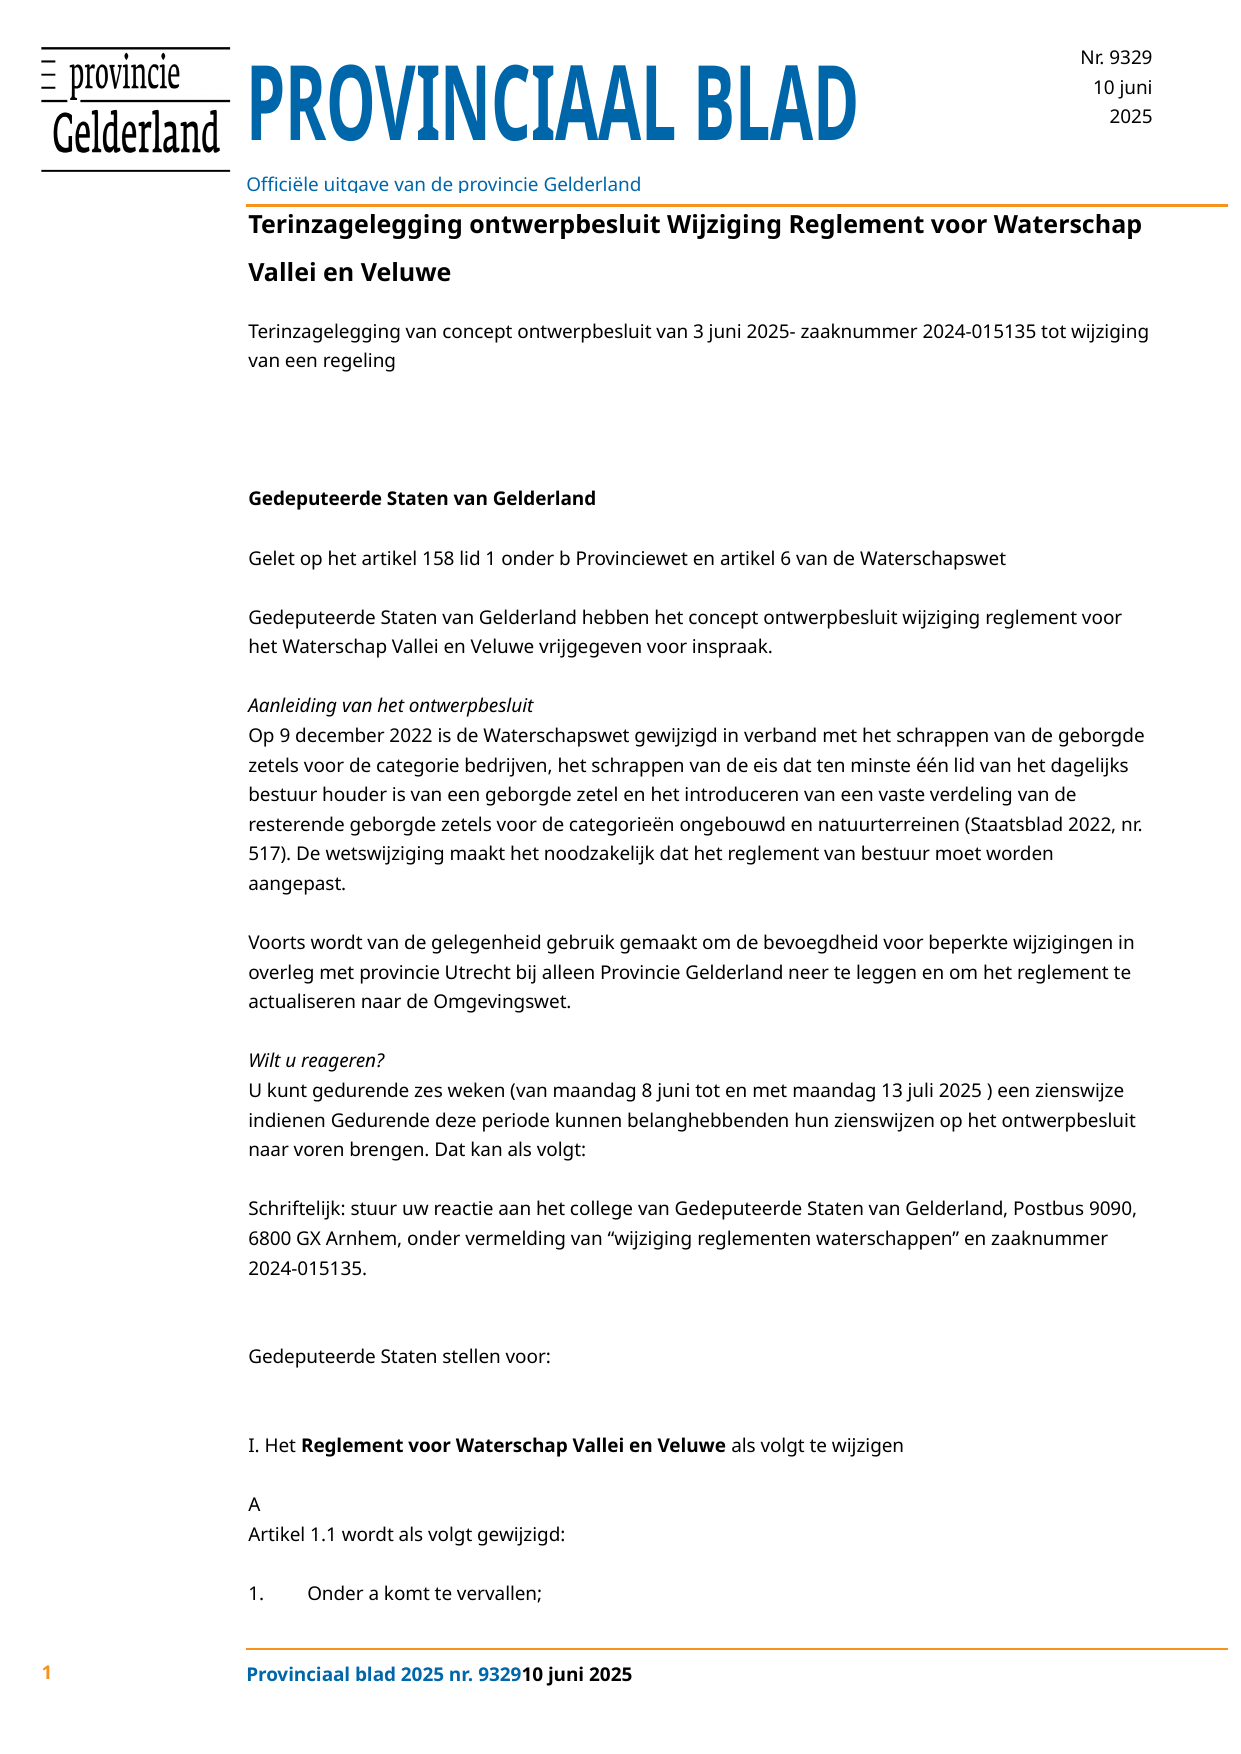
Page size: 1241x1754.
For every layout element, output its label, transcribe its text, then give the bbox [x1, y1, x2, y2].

text Gedeputeerde Staten van Gelderland [248, 486, 1152, 511]
text Aanleiding van het ontwerpbesluit [248, 693, 1152, 718]
text Artikel 1.1 wordt als volgt gewijzigd: [248, 1521, 1152, 1547]
text A [248, 1491, 1152, 1517]
text Gedeputeerde Staten van Gelderland hebben het concept ontwerpbesluit wijziging reglement voor het Waterschap Vallei en Veluwe vrijgegeven voor inspraak. [248, 604, 1152, 659]
text U kunt gedurende zes weken (van maandag 8 juni tot en met maandag 13 juli 2025 ) een zienswijze indienen Gedurende deze periode kunnen belanghebbenden hun zienswijzen op het ontwerpbesluit naar voren brengen. Dat kan als volgt: [248, 1077, 1152, 1162]
text Gelet op het artikel 158 lid 1 onder b Provinciewet en artikel 6 van de Waterschapswet [248, 545, 1152, 570]
text Voorts wordt van de gelegenheid gebruik gemaakt om de bevoegdheid voor beperkte wijzigingen in overleg met provincie Utrecht bij alleen Provincie Gelderland neer te leggen en om het reglement te actualiseren naar de Omgevingswet. [248, 929, 1152, 1014]
text Gedeputeerde Staten stellen voor: [248, 1343, 1152, 1369]
text Schriftelijk: stuur uw reactie aan het college van Gedeputeerde Staten van Gelderland, Postbus 9090, 6800 GX Arnhem, onder vermelding van “wijziging reglementen waterschappen” en zaaknummer 2024-015135. [248, 1196, 1152, 1280]
text I. Het Reglement voor Waterschap Vallei en Veluwe als volgt te wijzigen [248, 1432, 1152, 1458]
list Onder a komt te vervallen; [248, 1580, 1152, 1606]
text Terinzagelegging van concept ontwerpbesluit van 3 juni 2025- zaaknummer 2024-015135 tot wijziging van een regeling [248, 318, 1152, 373]
picture [41, 47, 231, 172]
text Op 9 december 2022 is de Waterschapswet gewijzigd in verband met het schrappen van de geborgde zetels voor de categorie bedrijven, het schrappen van de eis dat ten minste één lid van het dagelijks bestuur houder is van een geborgde zetel en het introduceren van een vaste verdeling van de resterende geborgde zetels voor de categorieën ongebouwd en natuurterreinen (Staatsblad 2022, nr. 517). De wetswijziging maakt het noodzakelijk dat het reglement van bestuur moet worden aangepast. [248, 722, 1152, 896]
text Terinzagelegging ontwerpbesluit Wijziging Reglement voor Waterschap Vallei en Veluwe [248, 207, 1152, 288]
text Wilt u reageren? [248, 1048, 1152, 1073]
